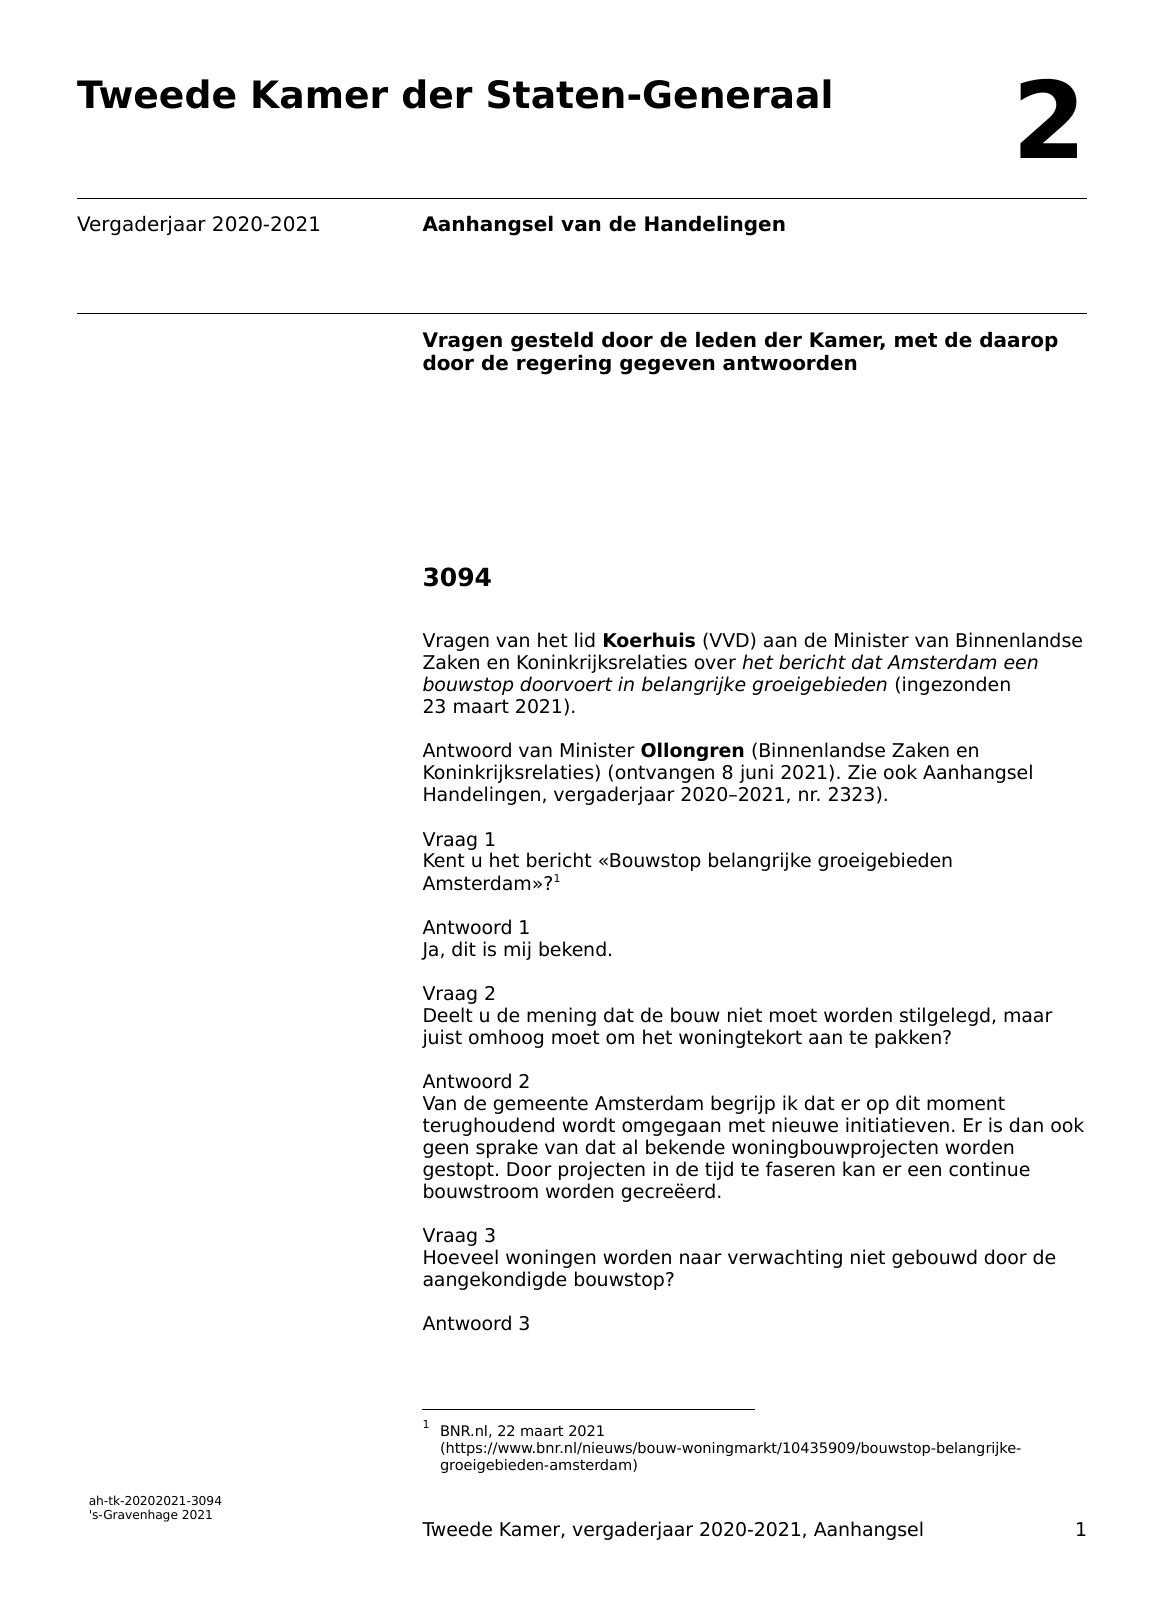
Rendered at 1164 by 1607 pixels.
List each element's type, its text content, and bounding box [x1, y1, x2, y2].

text Vragen van het lid Koerhuis (VVD) aan de Minister van Binnenlandse Zaken en Koninkrijksrelaties over het bericht dat Amsterdam een bouwstop doorvoert in belangrijke groeigebieden (ingezonden 23 maart 2021). [422, 630, 1087, 718]
text Ja, dit is mij bekend. [422, 938, 1087, 961]
table_cell Vergaderjaar 2020-2021 [77, 199, 422, 313]
table_cell Vragen gesteld door de leden der Kamer, met de daarop door de regering gegeven antwoorden [422, 314, 1087, 375]
text Antwoord van Minister Ollongren (Binnenlandse Zaken en Koninkrijksrelaties) (ontvangen 8 juni 2021). Zie ook Aanhangsel Handelingen, vergaderjaar 2020–2021, nr. 2323). [422, 740, 1087, 806]
text Van de gemeente Amsterdam begrijp ik dat er op dit moment terughoudend wordt omgegaan met nieuwe initiatieven. Er is dan ook geen sprake van dat al bekende woningbouwprojecten worden gestopt. Door projecten in de tijd te faseren kan er een continue bouwstroom worden gecreëerd. [422, 1093, 1087, 1203]
table_header 2 [886, 59, 1087, 198]
text BNR.nl, 22 maart 2021 (https://www.bnr.nl/nieuws/bouw-woningmarkt/10435909/bouwstop-belangrijke-groeigebieden-amsterdam) [422, 1418, 1087, 1474]
text Kent u het bericht «Bouwstop belangrijke groeigebieden Amsterdam»? [422, 850, 1087, 894]
table_cell Aanhangsel van de Handelingen [422, 199, 1087, 313]
table_header Tweede Kamer der Staten-Generaal [77, 59, 886, 198]
text Hoeveel woningen worden naar verwachting niet gebouwd door de aangekondigde bouwstop? [422, 1247, 1087, 1291]
text Vraag 2 [422, 983, 1087, 1005]
text Antwoord 1 [422, 917, 1087, 938]
text 3094 [422, 563, 1087, 592]
text Antwoord 3 [422, 1313, 1087, 1335]
text Vraag 3 [422, 1225, 1087, 1247]
text Deelt u de mening dat de bouw niet moet worden stilgelegd, maar juist omhoog moet om het woningtekort aan te pakken? [422, 1005, 1087, 1049]
text 's-Gravenhage 2021 [88, 1508, 323, 1522]
text Antwoord 2 [422, 1071, 1087, 1093]
text ah-tk-20202021-3094 [88, 1494, 323, 1508]
table_cell [77, 314, 422, 375]
text Vraag 1 [422, 828, 1087, 850]
